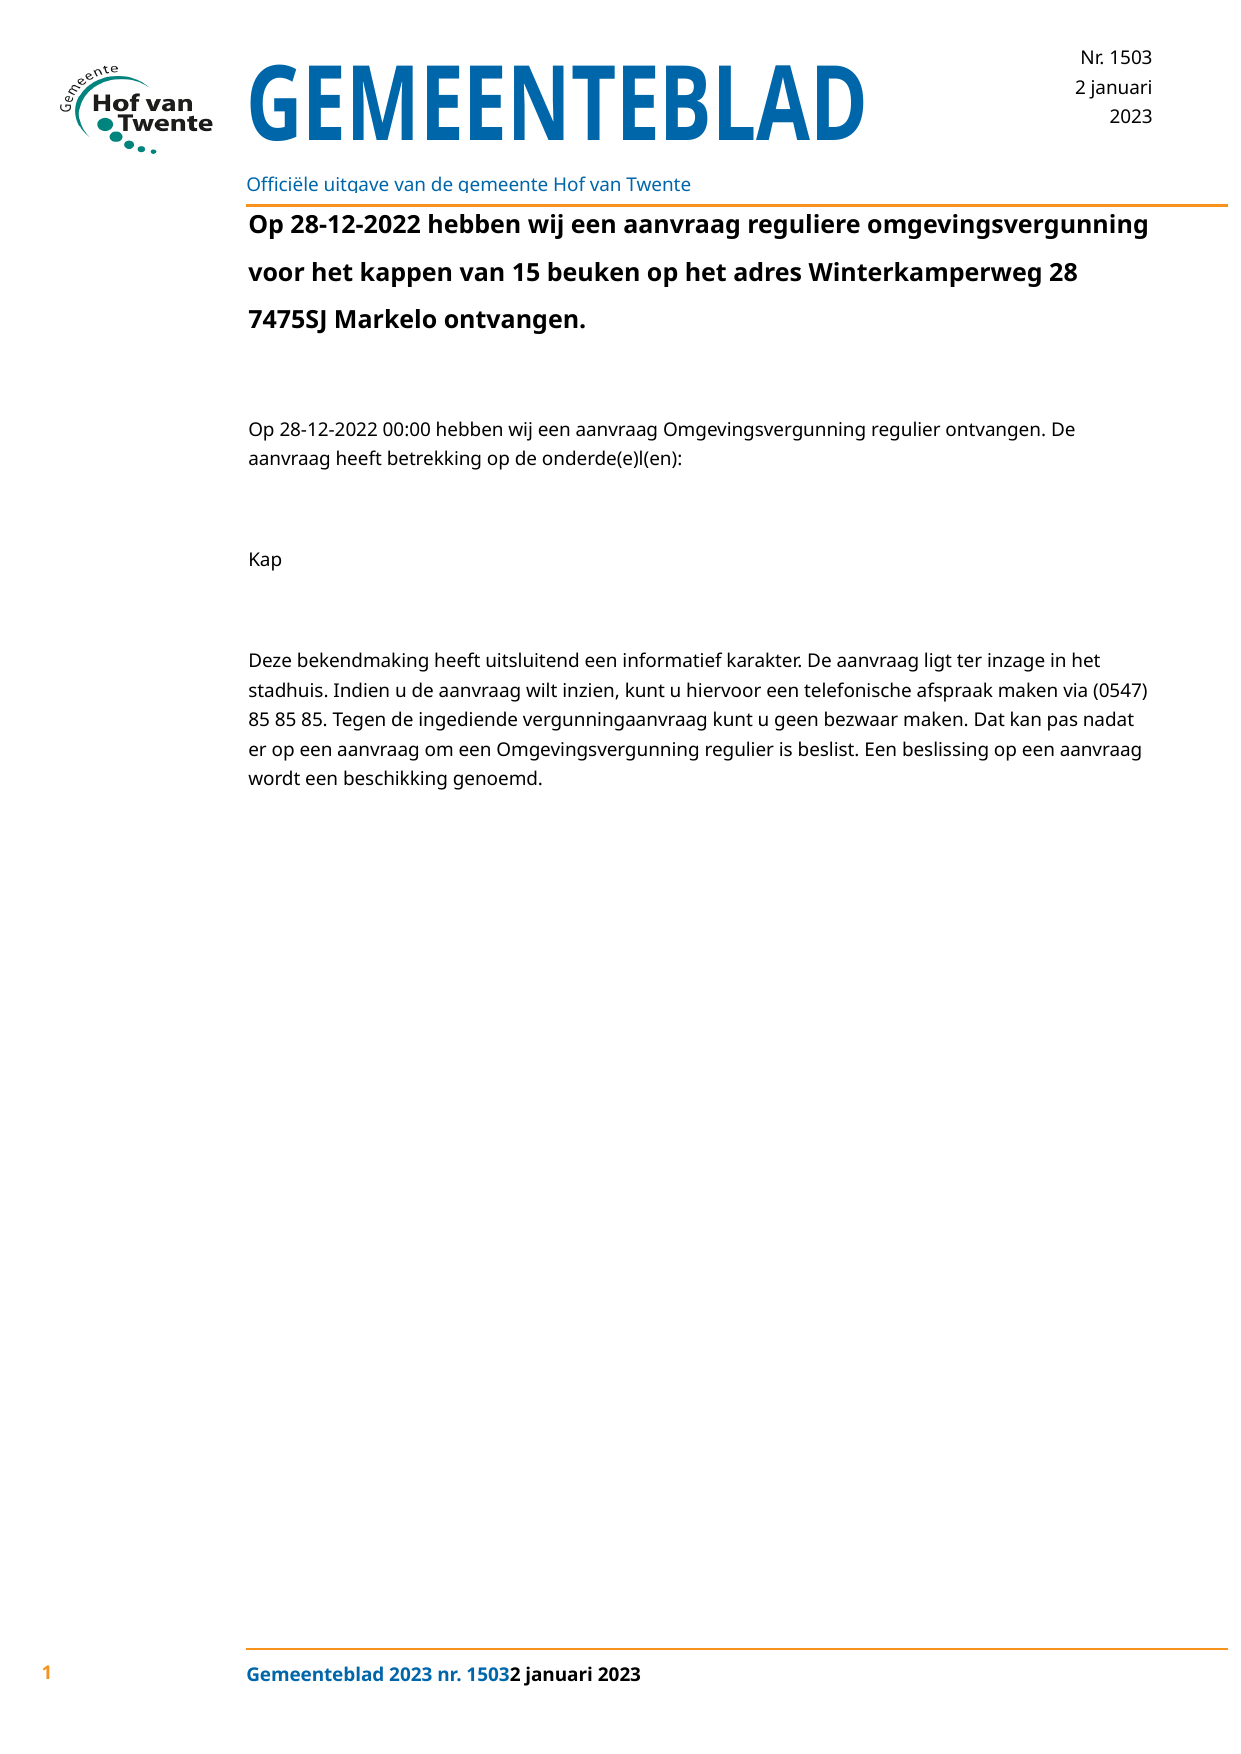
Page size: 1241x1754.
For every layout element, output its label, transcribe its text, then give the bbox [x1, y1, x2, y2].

text Op 28-12-2022 00:00 hebben wij een aanvraag Omgevingsvergunning regulier ontvangen. De aanvraag heeft betrekking op de onderde(e)l(en): [248, 416, 1152, 471]
text Deze bekendmaking heeft uitsluitend een informatief karakter. De aanvraag ligt ter inzage in het stadhuis. Indien u de aanvraag wilt inzien, kunt u hiervoor een telefonische afspraak maken via (0547) 85 85 85. Tegen de ingediende vergunningaanvraag kunt u geen bezwaar maken. Dat kan pas nadat er op een aanvraag om een Omgevingsvergunning regulier is beslist. Een beslissing op een aanvraag wordt een beschikking genoemd. [248, 647, 1152, 791]
text Kap [248, 546, 1152, 572]
text Op 28-12-2022 hebben wij een aanvraag reguliere omgevingsvergunning voor het kappen van 15 beuken op het adres Winterkamperweg 28 7475SJ Markelo ontvangen. [248, 207, 1152, 336]
picture [41, 47, 231, 172]
